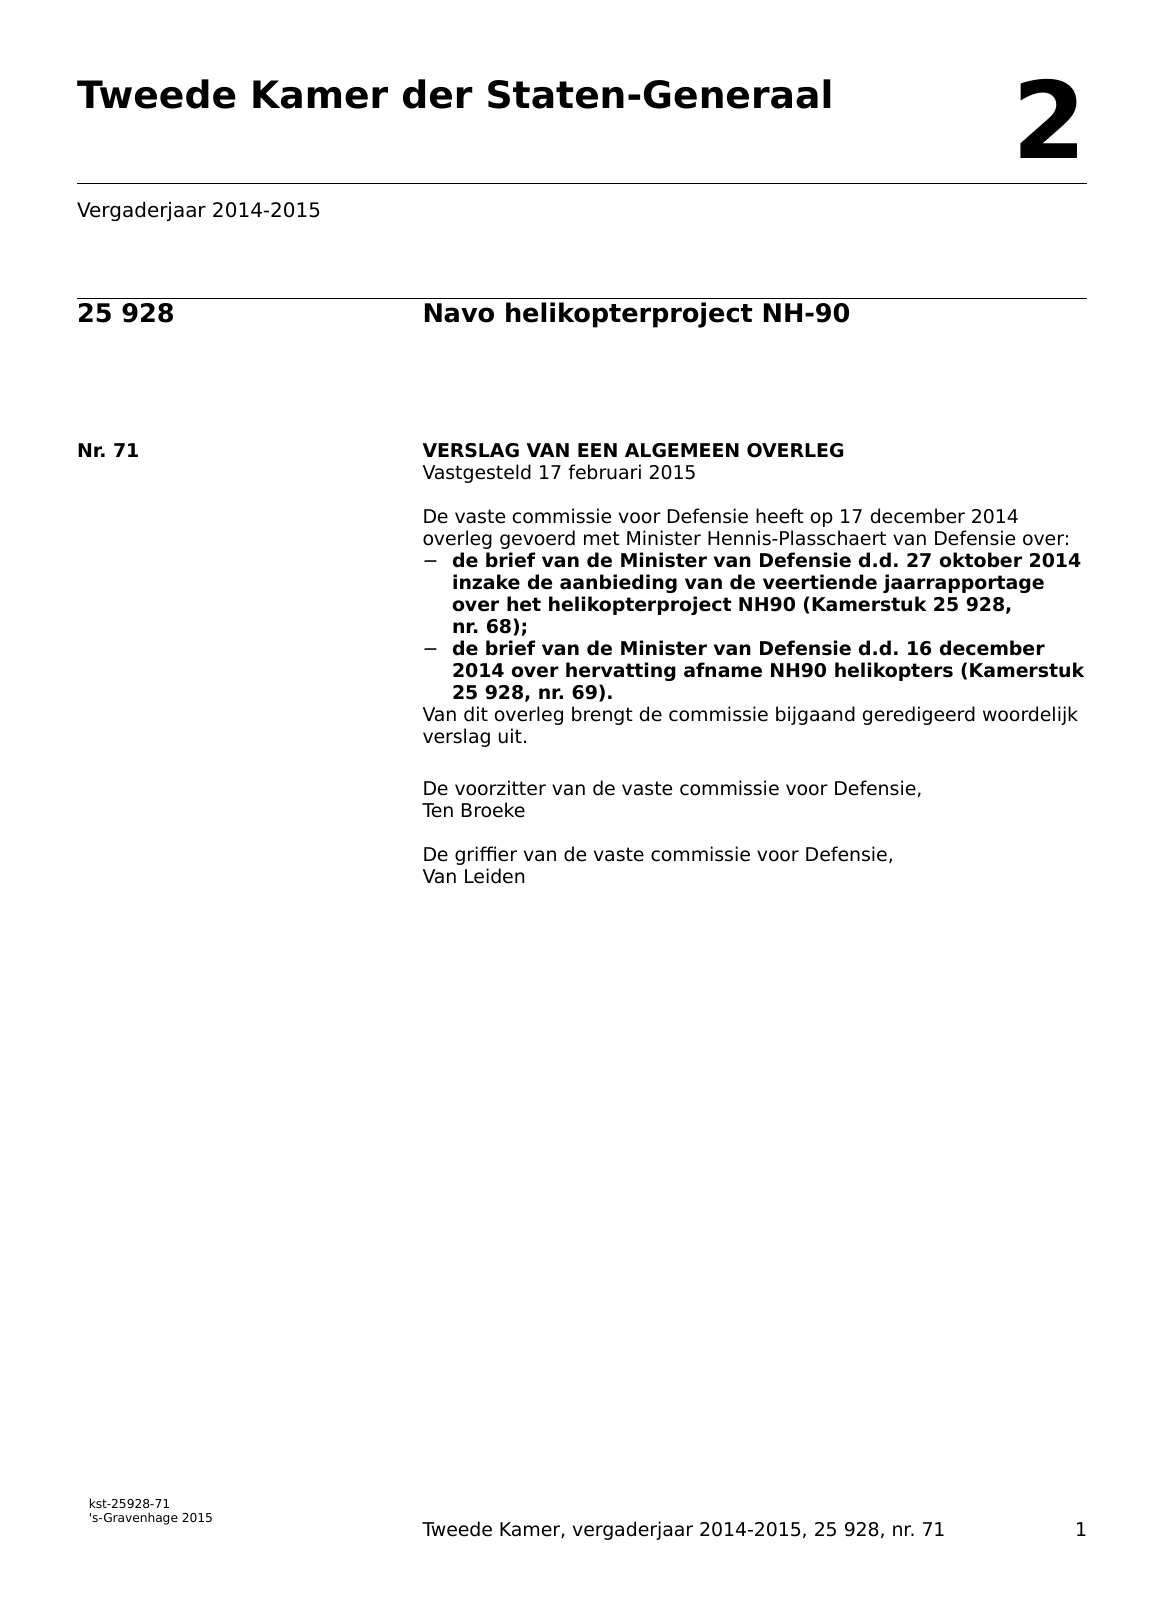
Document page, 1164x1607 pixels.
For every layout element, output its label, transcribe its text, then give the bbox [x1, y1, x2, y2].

subtitle Nr. 71 VERSLAG VAN EEN ALGEMEEN OVERLEG [77, 440, 1087, 462]
text − de brief van de Minister van Defensie d.d. 27 oktober 2014 inzake de aanbieding van de veertiende jaarrapportage over het helikopterproject NH90 (Kamerstuk 25 928, nr. 68); [422, 550, 1087, 638]
text − de brief van de Minister van Defensie d.d. 16 december 2014 over hervatting afname NH90 helikopters (Kamerstuk 25 928, nr. 69). [422, 638, 1087, 704]
text Van dit overleg brengt de commissie bijgaand geredigeerd woordelijk verslag uit. [422, 704, 1087, 748]
text De griffier van de vaste commissie voor Defensie, Van Leiden [422, 844, 1087, 888]
table_header 2 [886, 59, 1087, 183]
text 's-Gravenhage 2015 [88, 1511, 323, 1525]
text De vaste commissie voor Defensie heeft op 17 december 2014 overleg gevoerd met Minister Hennis-Plasschaert van Defensie over: [422, 506, 1087, 550]
text De voorzitter van de vaste commissie voor Defensie, Ten Broeke [422, 778, 1087, 822]
text kst-25928-71 [88, 1497, 323, 1511]
subtitle 25 928 Navo helikopterproject NH-90 [77, 299, 1087, 329]
table_header Tweede Kamer der Staten-Generaal [77, 59, 886, 183]
text Vastgesteld 17 februari 2015 [422, 462, 1087, 484]
table_cell Vergaderjaar 2014-2015 [77, 184, 1087, 298]
